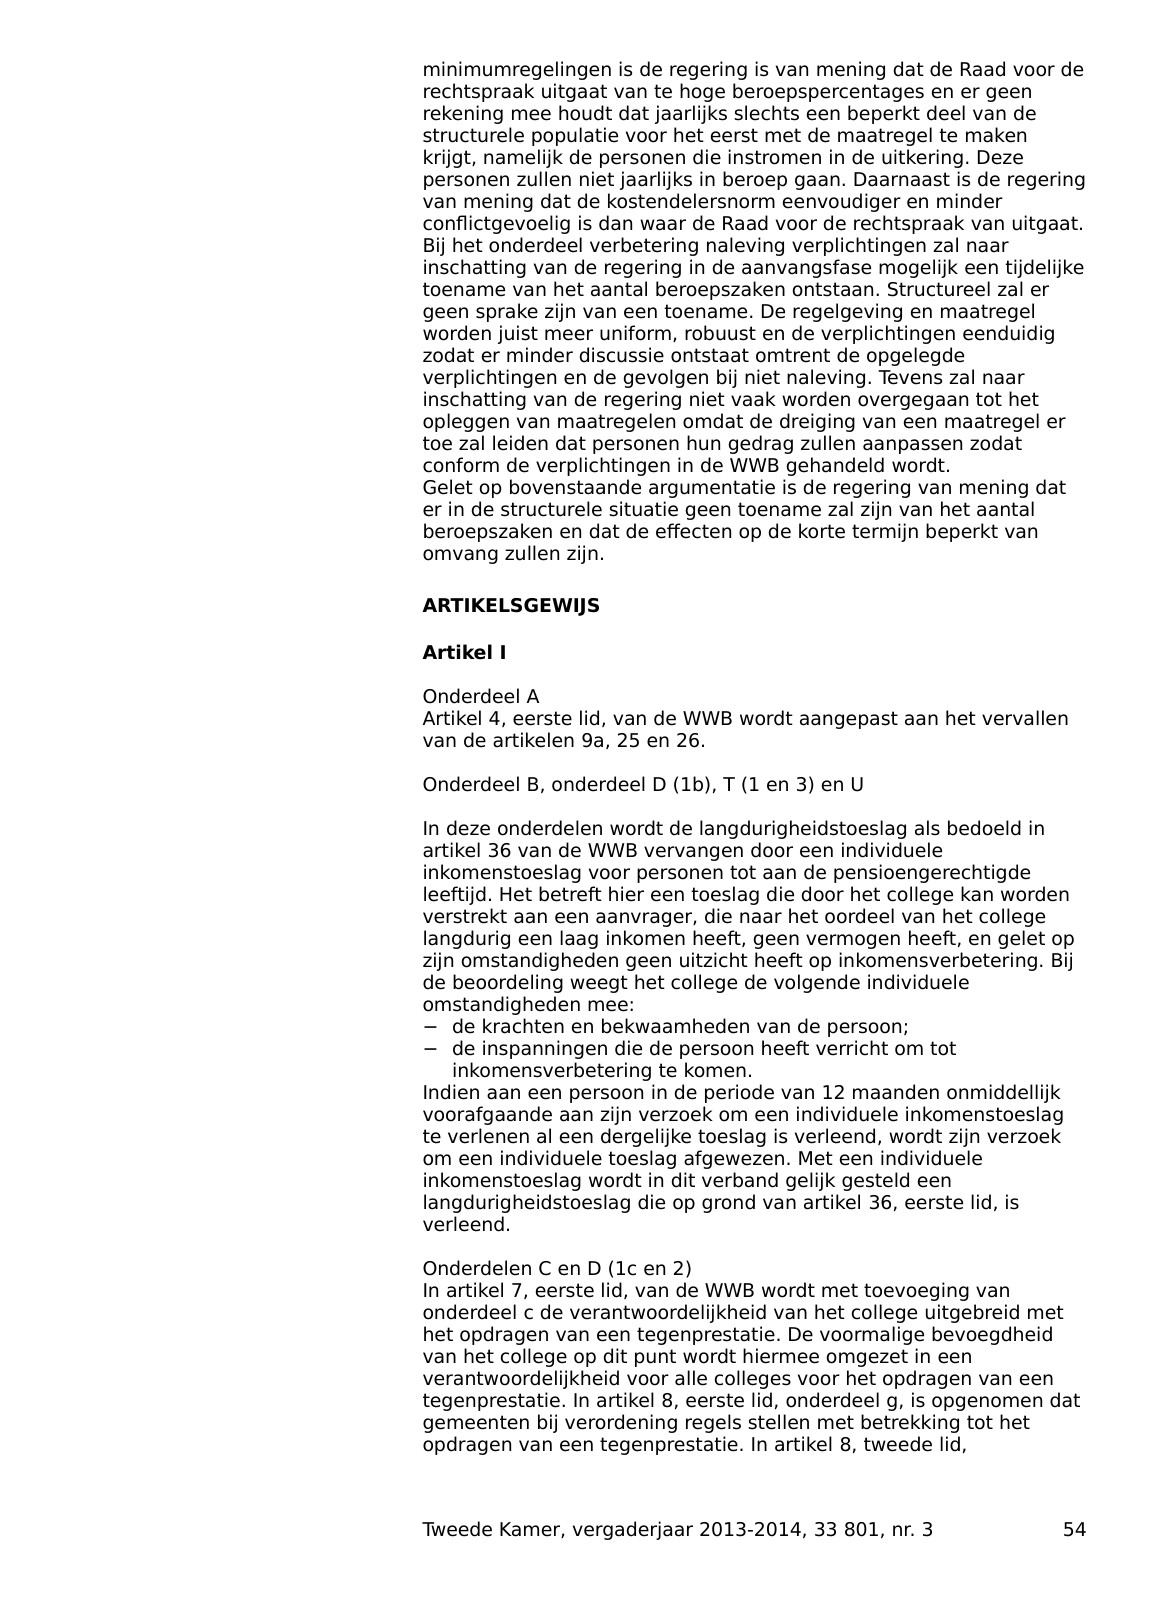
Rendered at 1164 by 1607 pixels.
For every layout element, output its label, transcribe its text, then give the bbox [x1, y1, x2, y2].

subtitle Artikel I [422, 642, 1087, 663]
text In artikel 7, eerste lid, van de WWB wordt met toevoeging van onderdeel c de verantwoordelijkheid van het college uitgebreid met het opdragen van een tegenprestatie. De voormalige bevoegdheid van het college op dit punt wordt hiermee omgezet in een verantwoordelijkheid voor alle colleges voor het opdragen van een tegenprestatie. In artikel 8, eerste lid, onderdeel g, is opgenomen dat gemeenten bij verordening regels stellen met betrekking tot het opdragen van een tegenprestatie. In artikel 8, tweede lid, [422, 1280, 1087, 1456]
text − de inspanningen die de persoon heeft verricht om tot inkomensverbetering te komen. [422, 1038, 1087, 1082]
subtitle ARTIKELSGEWIJS [422, 594, 1087, 617]
text Bij het onderdeel verbetering naleving verplichtingen zal naar inschatting van de regering in de aanvangsfase mogelijk een tijdelijke toename van het aantal beroepszaken ontstaan. Structureel zal er geen sprake zijn van een toename. De regelgeving en maatregel worden juist meer uniform, robuust en de verplichtingen eenduidig zodat er minder discussie ontstaat omtrent de opgelegde verplichtingen en de gevolgen bij niet naleving. Tevens zal naar inschatting van de regering niet vaak worden overgegaan tot het opleggen van maatregelen omdat de dreiging van een maatregel er toe zal leiden dat personen hun gedrag zullen aanpassen zodat conform de verplichtingen in de WWB gehandeld wordt. [422, 235, 1087, 477]
subtitle Onderdelen C en D (1c en 2) [422, 1258, 1087, 1280]
text − de krachten en bekwaamheden van de persoon; [422, 1016, 1087, 1038]
text Gelet op bovenstaande argumentatie is de regering van mening dat er in de structurele situatie geen toename zal zijn van het aantal beroepszaken en dat de effecten op de korte termijn beperkt van omvang zullen zijn. [422, 477, 1087, 564]
text In deze onderdelen wordt de langdurigheidstoeslag als bedoeld in artikel 36 van de WWB vervangen door een individuele inkomenstoeslag voor personen tot aan de pensioengerechtigde leeftijd. Het betreft hier een toeslag die door het college kan worden verstrekt aan een aanvrager, die naar het oordeel van het college langdurig een laag inkomen heeft, geen vermogen heeft, en gelet op zijn omstandigheden geen uitzicht heeft op inkomensverbetering. Bij de beoordeling weegt het college de volgende individuele omstandigheden mee: [422, 818, 1087, 1016]
text Indien aan een persoon in de periode van 12 maanden onmiddellijk voorafgaande aan zijn verzoek om een individuele inkomenstoeslag te verlenen al een dergelijke toeslag is verleend, wordt zijn verzoek om een individuele toeslag afgewezen. Met een individuele inkomenstoeslag wordt in dit verband gelijk gesteld een langdurigheidstoeslag die op grond van artikel 36, eerste lid, is verleend. [422, 1082, 1087, 1236]
text Artikel 4, eerste lid, van de WWB wordt aangepast aan het vervallen van de artikelen 9a, 25 en 26. [422, 708, 1087, 752]
text minimumregelingen is de regering is van mening dat de Raad voor de rechtspraak uitgaat van te hoge beroepspercentages en er geen rekening mee houdt dat jaarlijks slechts een beperkt deel van de structurele populatie voor het eerst met de maatregel te maken krijgt, namelijk de personen die instromen in de uitkering. Deze personen zullen niet jaarlijks in beroep gaan. Daarnaast is de regering van mening dat de kostendelersnorm eenvoudiger en minder conflictgevoelig is dan waar de Raad voor de rechtspraak van uitgaat. [422, 59, 1087, 235]
subtitle Onderdeel B, onderdeel D (1b), T (1 en 3) en U [422, 774, 1087, 796]
subtitle Onderdeel A [422, 686, 1087, 708]
